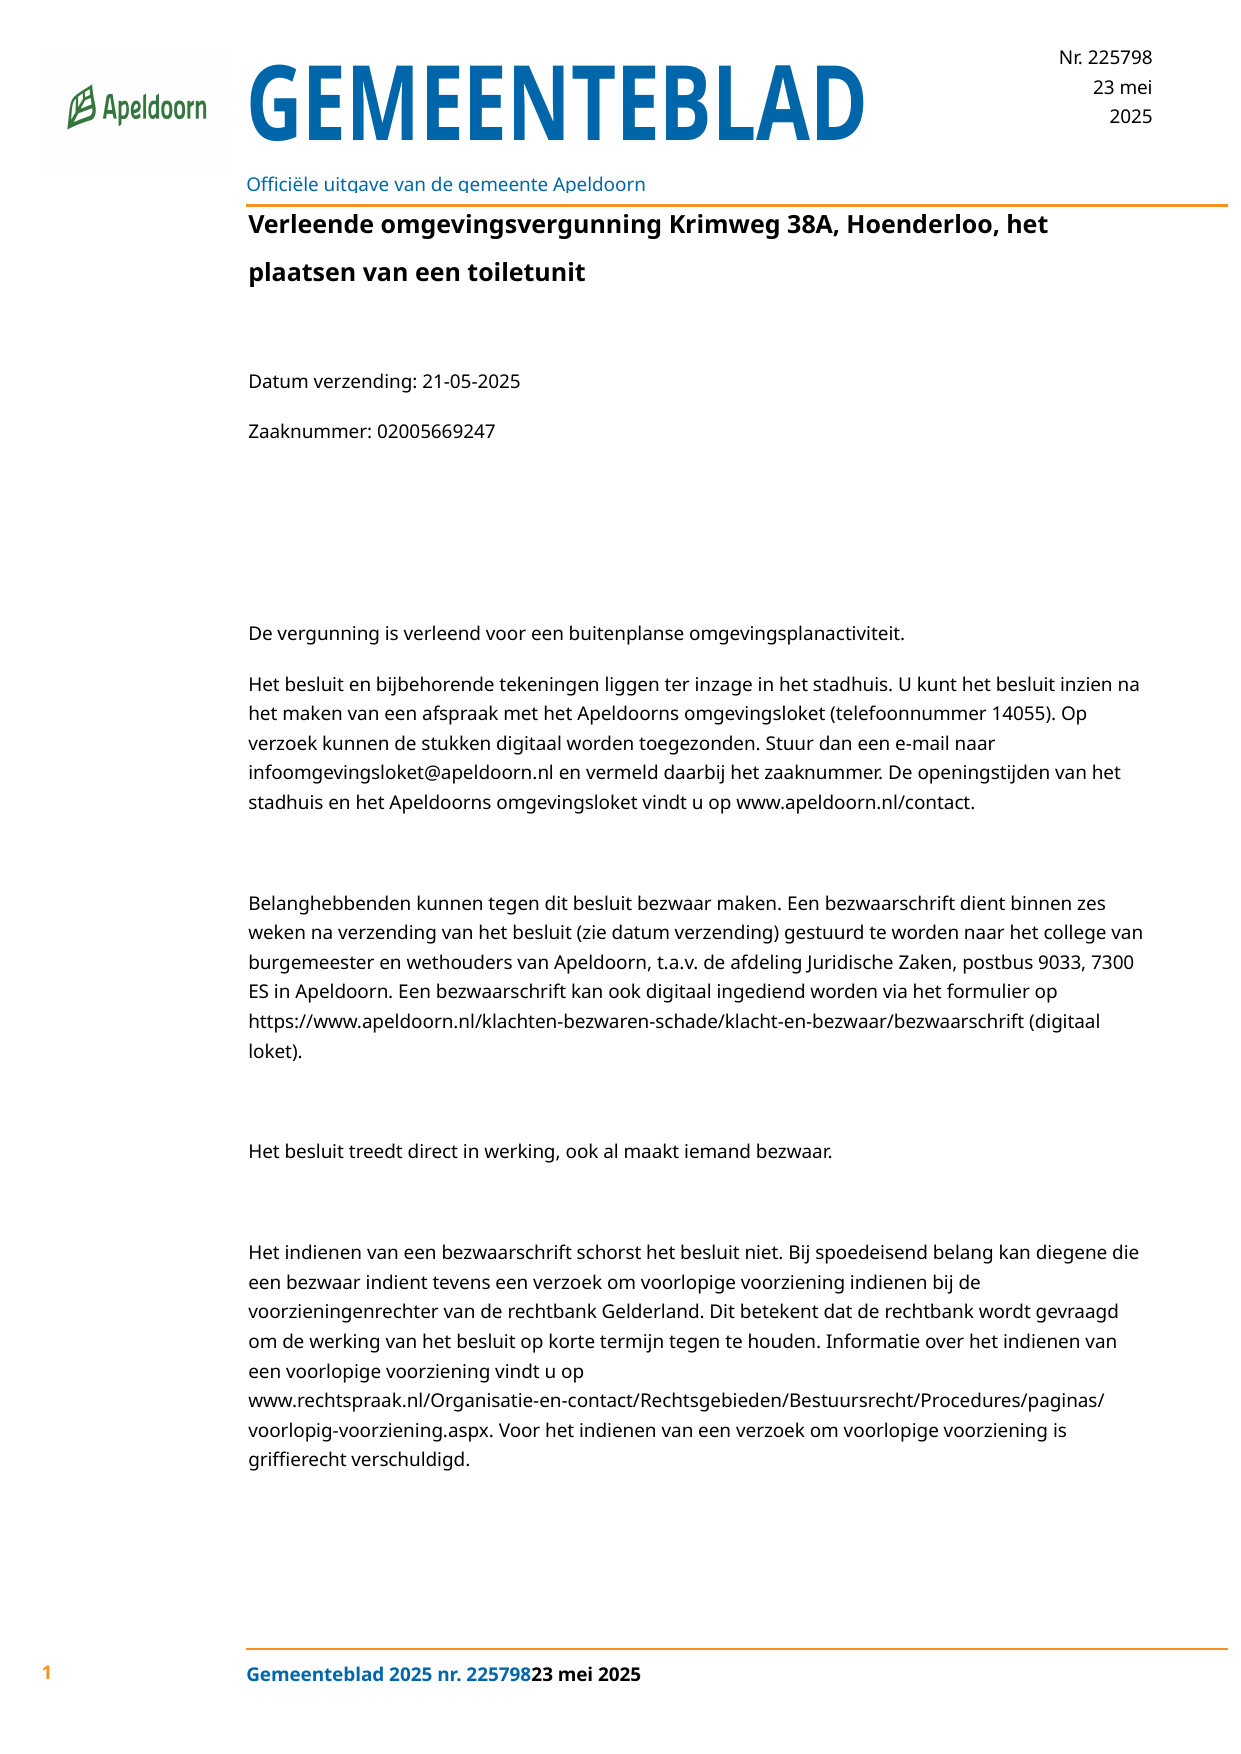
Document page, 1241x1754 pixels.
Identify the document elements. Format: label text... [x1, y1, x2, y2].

picture [41, 47, 231, 172]
text Belanghebbenden kunnen tegen dit besluit bezwaar maken. Een bezwaarschrift dient binnen zes weken na verzending van het besluit (zie datum verzending) gestuurd te worden naar het college van burgemeester en wethouders van Apeldoorn, t.a.v. de afdeling Juridische Zaken, postbus 9033, 7300 ES in Apeldoorn. Een bezwaarschrift kan ook digitaal ingediend worden via het formulier op https://www.apeldoorn.nl/klachten-bezwaren-schade/klacht-en-bezwaar/bezwaarschrift (digitaal loket). [248, 890, 1152, 1064]
text Verleende omgevingsvergunning Krimweg 38A, Hoenderloo, het plaatsen van een toiletunit [248, 207, 1152, 288]
text Het indienen van een bezwaarschrift schorst het besluit niet. Bij spoedeisend belang kan diegene die een bezwaar indient tevens een verzoek om voorlopige voorziening indienen bij de voorzieningenrechter van de rechtbank Gelderland. Dit betekent dat de rechtbank wordt gevraagd om de werking van het besluit op korte termijn tegen te houden. Informatie over het indienen van een voorlopige voorziening vindt u op www.rechtspraak.nl/Organisatie-en-contact/Rechtsgebieden/Bestuursrecht/Procedures/paginas/voorlopig-voorziening.aspx. Voor het indienen van een verzoek om voorlopige voorziening is griffierecht verschuldigd. [248, 1239, 1152, 1472]
text Datum verzending: 21-05-2025 [248, 368, 1152, 394]
text De vergunning is verleend voor een buitenplanse omgevingsplanactiviteit. [248, 620, 1152, 646]
text Zaaknummer: 02005669247 [248, 419, 1152, 444]
text Het besluit en bijbehorende tekeningen liggen ter inzage in het stadhuis. U kunt het besluit inzien na het maken van een afspraak met het Apeldoorns omgevingsloket (telefoonnummer 14055). Op verzoek kunnen de stukken digitaal worden toegezonden. Stuur dan een e-mail naar infoomgevingsloket@apeldoorn.nl en vermeld daarbij het zaaknummer. De openingstijden van het stadhuis en het Apeldoorns omgevingsloket vindt u op www.apeldoorn.nl/contact. [248, 671, 1152, 815]
text Het besluit treedt direct in werking, ook al maakt iemand bezwaar. [248, 1139, 1152, 1164]
